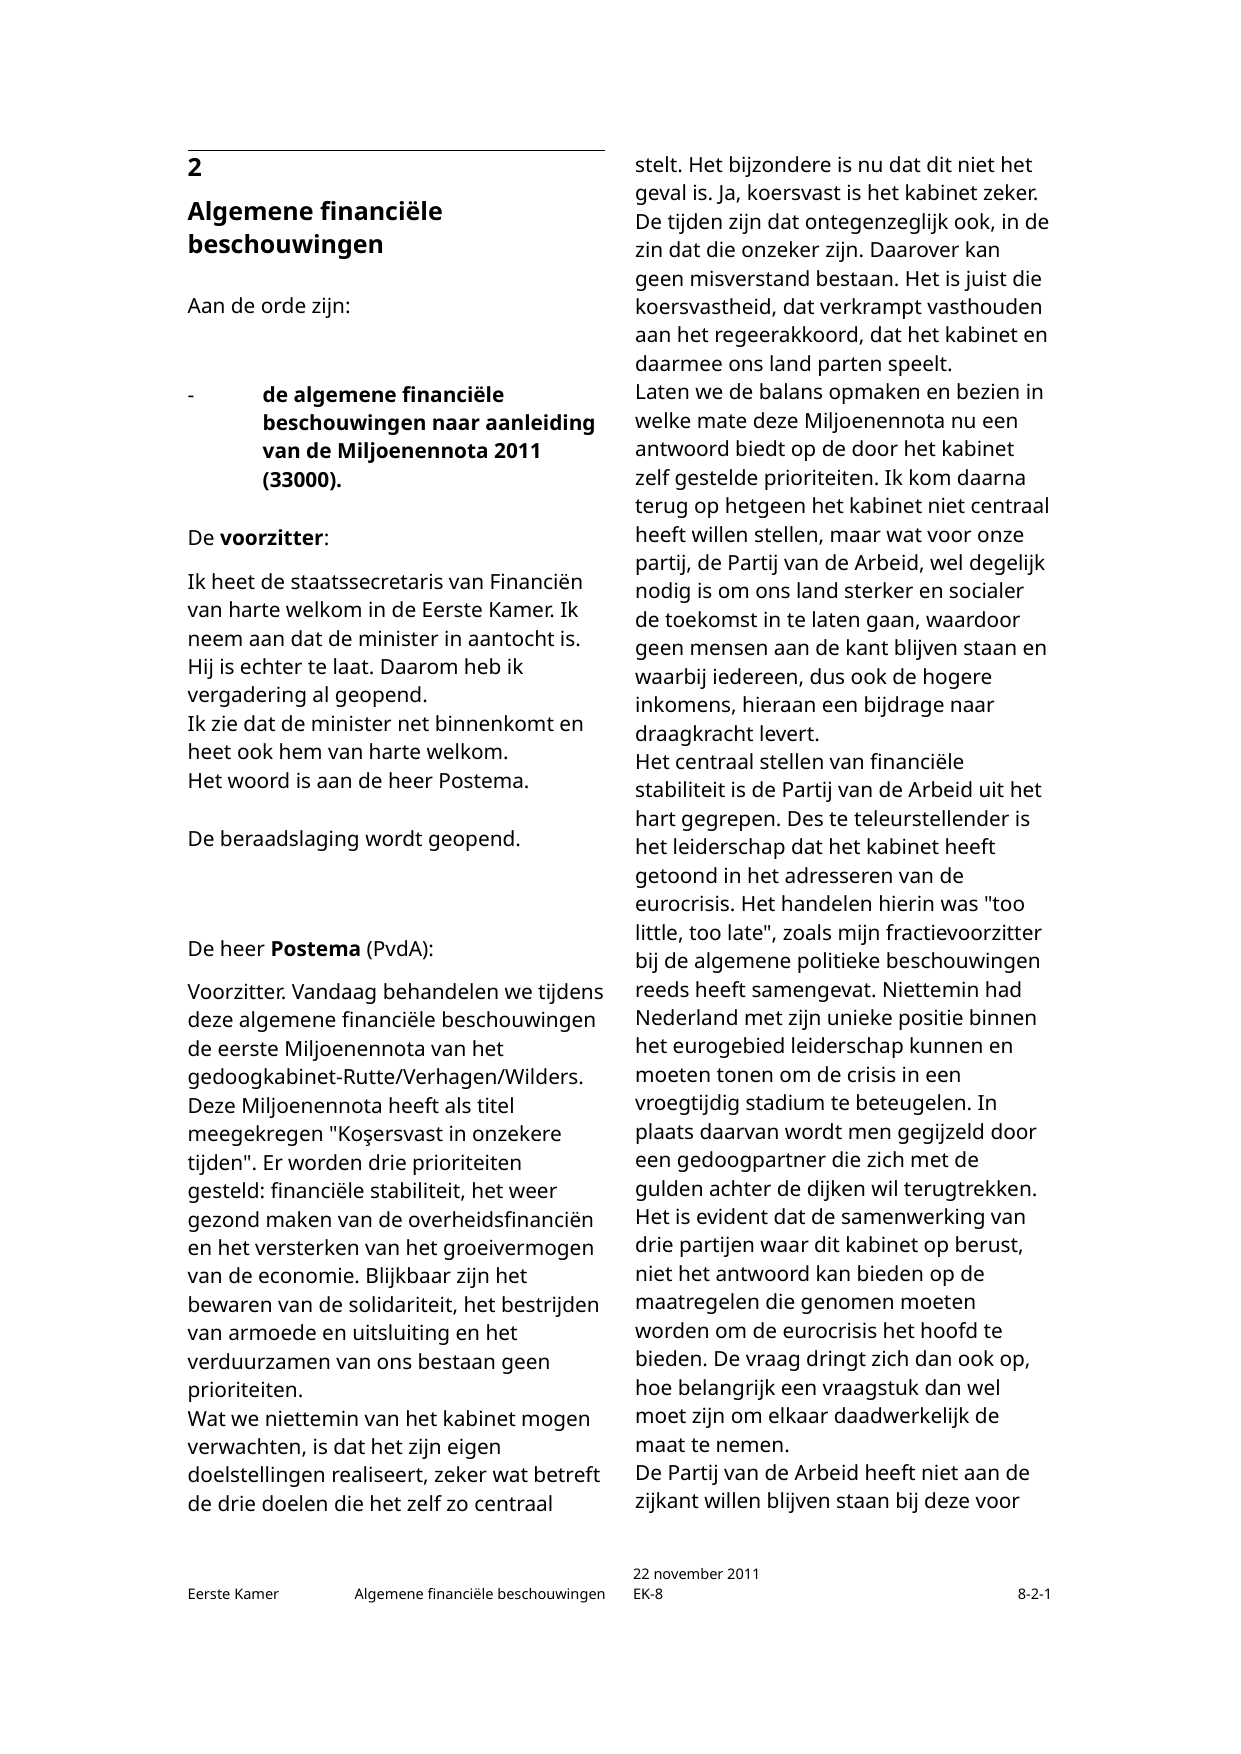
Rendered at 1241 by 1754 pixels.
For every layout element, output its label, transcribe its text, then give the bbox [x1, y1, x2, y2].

list de algemene financiële beschouwingen naar aanleiding van de Miljoenennota 2011 (33000). [187, 380, 605, 493]
text stelt. Het bijzondere is nu dat dit niet het geval is. Ja, koersvast is het kabinet zeker. De tijden zijn dat ontegenzeglijk ook, in de zin dat die onzeker zijn. Daarover kan geen misverstand bestaan. Het is juist die koersvastheid, dat verkrampt vasthouden aan het regeerakkoord, dat het kabinet en daarmee ons land parten speelt. [635, 150, 1053, 377]
text De Partij van de Arbeid heeft niet aan de zijkant willen blijven staan bij deze voor [635, 1458, 1053, 1515]
text De beraadslaging wordt geopend. [187, 824, 605, 853]
text  [187, 883, 605, 911]
text Aan de orde zijn: [187, 291, 605, 320]
text Het centraal stellen van financiële stabiliteit is de Partij van de Arbeid uit het hart gegrepen. Des te teleurstellender is het leiderschap dat het kabinet heeft getoond in het adresseren van de eurocrisis. Het handelen hierin was "too little, too late", zoals mijn fractievoorzitter bij de algemene politieke beschouwingen reeds heeft samengevat. Niettemin had Nederland met zijn unieke positie binnen het eurogebied leiderschap kunnen en moeten tonen om de crisis in een vroegtijdig stadium te beteugelen. In plaats daarvan wordt men gegijzeld door een gedoogpartner die zich met de gulden achter de dijken wil terugtrekken. Het is evident dat de samenwerking van drie partijen waar dit kabinet op berust, niet het antwoord kan bieden op de maatregelen die genomen moeten worden om de eurocrisis het hoofd te bieden. De vraag dringt zich dan ook op, hoe belangrijk een vraagstuk dan wel moet zijn om elkaar daadwerkelijk de maat te nemen. [635, 747, 1053, 1458]
text Het woord is aan de heer Postema. [187, 766, 605, 794]
text Laten we de balans opmaken en bezien in welke mate deze Miljoenennota nu een antwoord biedt op de door het kabinet zelf gestelde prioriteiten. Ik kom daarna terug op hetgeen het kabinet niet centraal heeft willen stellen, maar wat voor onze partij, de Partij van de Arbeid, wel degelijk nodig is om ons land sterker en socialer de toekomst in te laten gaan, waardoor geen mensen aan de kant blijven staan en waarbij iedereen, dus ook de hogere inkomens, hieraan een bijdrage naar draagkracht levert. [635, 377, 1053, 747]
text Wat we niettemin van het kabinet mogen verwachten, is dat het zijn eigen doelstellingen realiseert, zeker wat betreft de drie doelen die het zelf zo centraal [187, 1404, 605, 1517]
text De heer Postema (PvdA): [187, 934, 605, 962]
text Algemene financiële beschouwingen [187, 193, 605, 261]
text Voorzitter. Vandaag behandelen we tijdens deze algemene financiële beschouwingen de eerste Miljoenennota van het gedoogkabinet-Rutte/Verhagen/Wilders. Deze Miljoenennota heeft als titel meegekregen "Koşersvast in onzekere tijden". Er worden drie prioriteiten gesteld: financiële stabiliteit, het weer gezond maken van de overheidsfinanciën en het versterken van het groeivermogen van de economie. Blijkbaar zijn het bewaren van de solidariteit, het bestrijden van armoede en uitsluiting en het verduurzamen van ons bestaan geen prioriteiten. [187, 977, 605, 1404]
text 2 [187, 151, 605, 184]
text Ik zie dat de minister net binnenkomt en heet ook hem van harte welkom. [187, 709, 605, 766]
text Ik heet de staatssecretaris van Financiën van harte welkom in de Eerste Kamer. Ik neem aan dat de minister in aantocht is. Hij is echter te laat. Daarom heb ik vergadering al geopend. [187, 567, 605, 709]
text De voorzitter: [187, 523, 605, 552]
